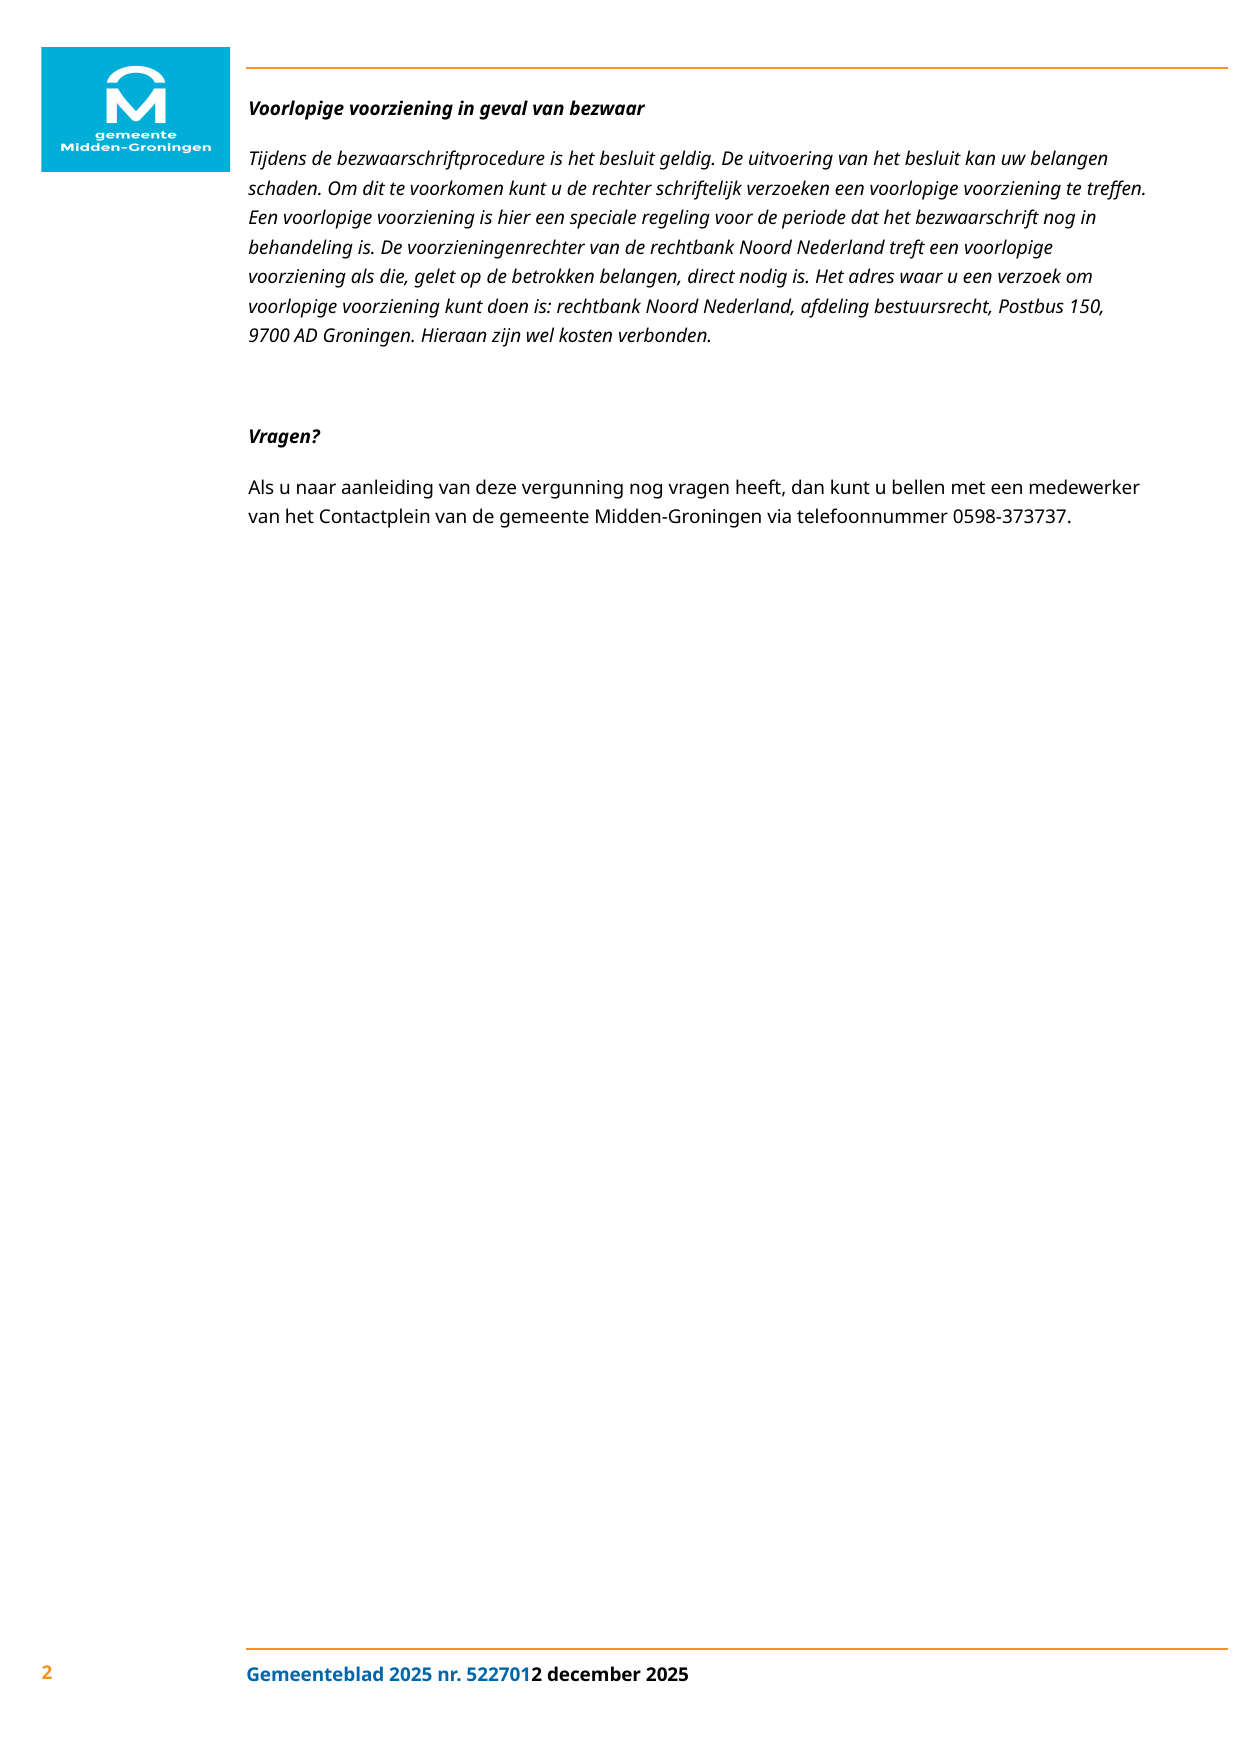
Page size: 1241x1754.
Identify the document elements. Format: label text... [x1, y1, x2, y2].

text Tijdens de bezwaarschriftprocedure is het besluit geldig. De uitvoering van het besluit kan uw belangen schaden. Om dit te voorkomen kunt u de rechter schriftelijk verzoeken een voorlopige voorziening te treffen. Een voorlopige voorziening is hier een speciale regeling voor de periode dat het bezwaarschrift nog in behandeling is. De voorzieningenrechter van de rechtbank Noord Nederland treft een voorlopige voorziening als die, gelet op de betrokken belangen, direct nodig is. Het adres waar u een verzoek om voorlopige voorziening kunt doen is: rechtbank Noord Nederland, afdeling bestuursrecht, Postbus 150, 9700 AD Groningen. Hieraan zijn wel kosten verbonden. [248, 145, 1152, 348]
picture [184, 146, 190, 153]
text Vragen? [248, 423, 1152, 449]
picture [108, 66, 164, 82]
text Voorlopige voorziening in geval van bezwaar [248, 95, 1152, 121]
picture [107, 89, 165, 122]
text Als u naar aanleiding van deze vergunning nog vragen heeft, dan kunt u bellen met een medewerker van het Contactplein van de gemeente Midden-Groningen via telefoonnummer 0598-373737. [248, 474, 1152, 529]
